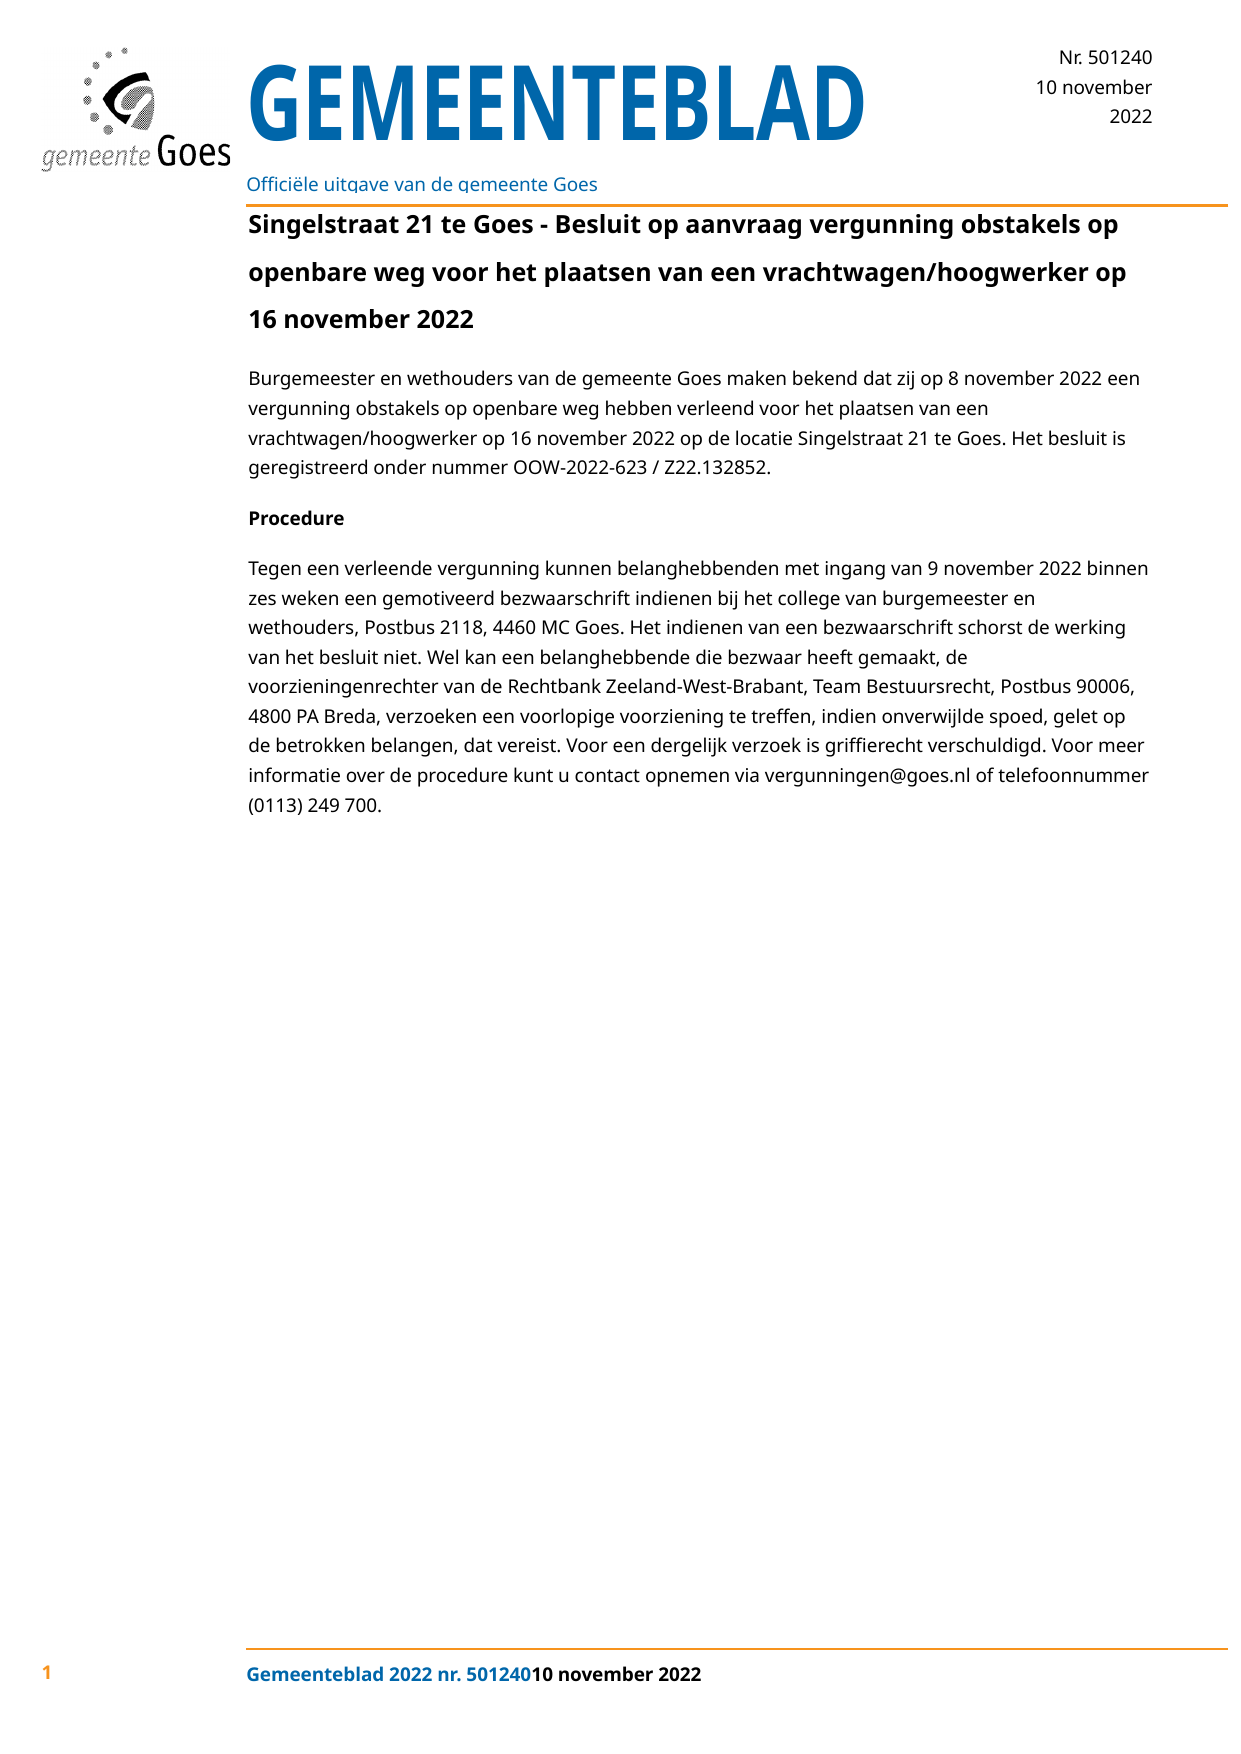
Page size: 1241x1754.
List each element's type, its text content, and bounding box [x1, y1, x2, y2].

text Procedure [248, 505, 1152, 530]
text Singelstraat 21 te Goes - Besluit op aanvraag vergunning obstakels op openbare weg voor het plaatsen van een vrachtwagen/hoogwerker op 16 november 2022 [248, 207, 1152, 336]
text Tegen een verleende vergunning kunnen belanghebbenden met ingang van 9 november 2022 binnen zes weken een gemotiveerd bezwaarschrift indienen bij het college van burgemeester en wethouders, Postbus 2118, 4460 MC Goes. Het indienen van een bezwaarschrift schorst de werking van het besluit niet. Wel kan een belanghebbende die bezwaar heeft gemaakt, de voorzieningenrechter van de Rechtbank Zeeland-West-Brabant, Team Bestuursrecht, Postbus 90006, 4800 PA Breda, verzoeken een voorlopige voorziening te treffen, indien onverwijlde spoed, gelet op de betrokken belangen, dat vereist. Voor een dergelijk verzoek is griffierecht verschuldigd. Voor meer informatie over de procedure kunt u contact opnemen via vergunningen@goes.nl of telefoonnummer (0113) 249 700. [248, 555, 1152, 817]
text Burgemeester en wethouders van de gemeente Goes maken bekend dat zij op 8 november 2022 een vergunning obstakels op openbare weg hebben verleend voor het plaatsen van een vrachtwagen/hoogwerker op 16 november 2022 op de locatie Singelstraat 21 te Goes. Het besluit is geregistreerd onder nummer OOW-2022-623 / Z22.132852. [248, 366, 1152, 480]
picture [41, 47, 231, 172]
